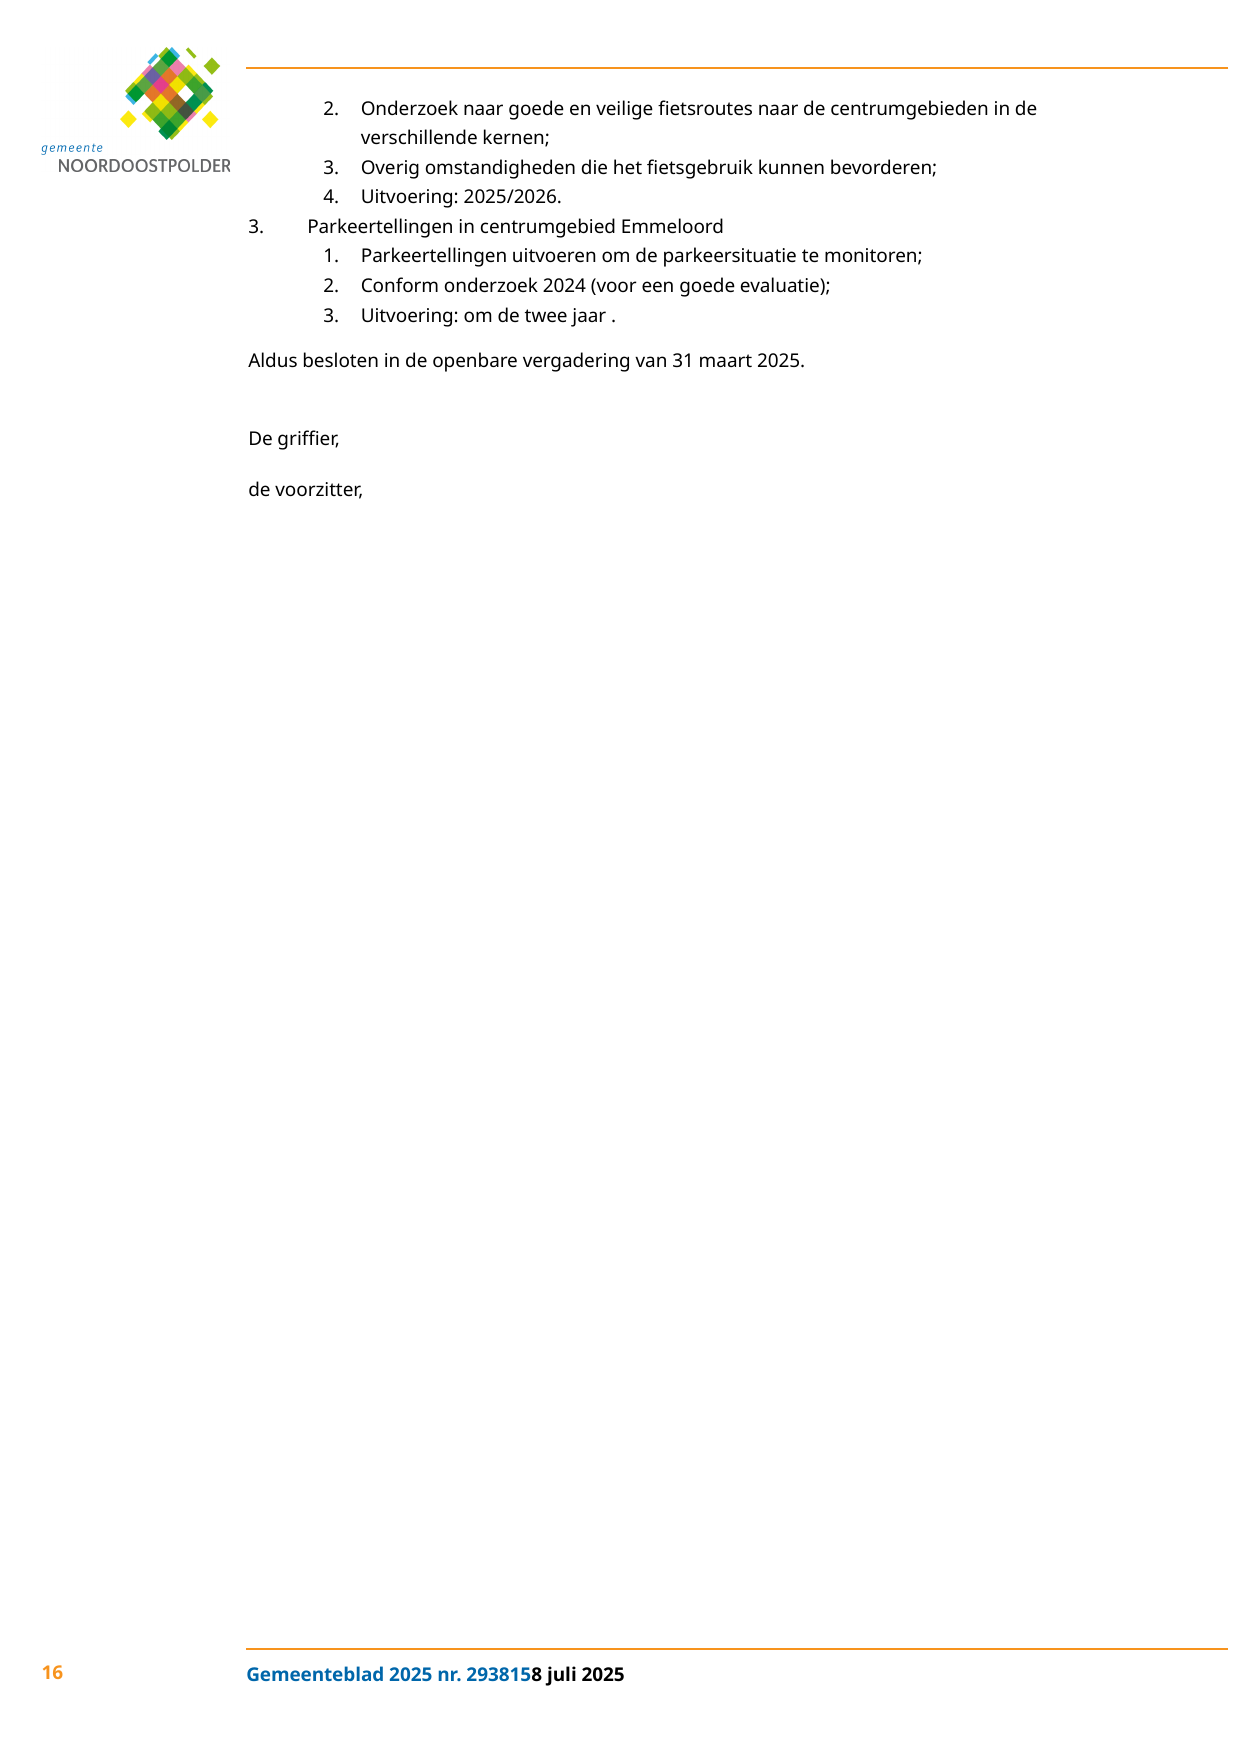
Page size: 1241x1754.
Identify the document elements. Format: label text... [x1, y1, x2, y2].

text de voorzitter, [248, 476, 1152, 502]
list Conform onderzoek 2024 (voor een goede evaluatie); [323, 272, 1152, 298]
text Aldus besloten in de openbare vergadering van 31 maart 2025. [248, 347, 1152, 373]
list Parkeertellingen in centrumgebied Emmeloord [248, 213, 1152, 239]
text De griffier, [248, 425, 1152, 450]
picture [41, 47, 231, 172]
list Uitvoering: 2025/2026. [323, 183, 1152, 209]
list Parkeertellingen uitvoeren om de parkeersituatie te monitoren; [323, 243, 1152, 268]
list Overig omstandigheden die het fietsgebruik kunnen bevorderen; [323, 154, 1152, 180]
list Onderzoek naar goede en veilige fietsroutes naar de centrumgebieden in de verschillende kernen; [323, 95, 1152, 150]
list Uitvoering: om de twee jaar . [323, 302, 1152, 328]
